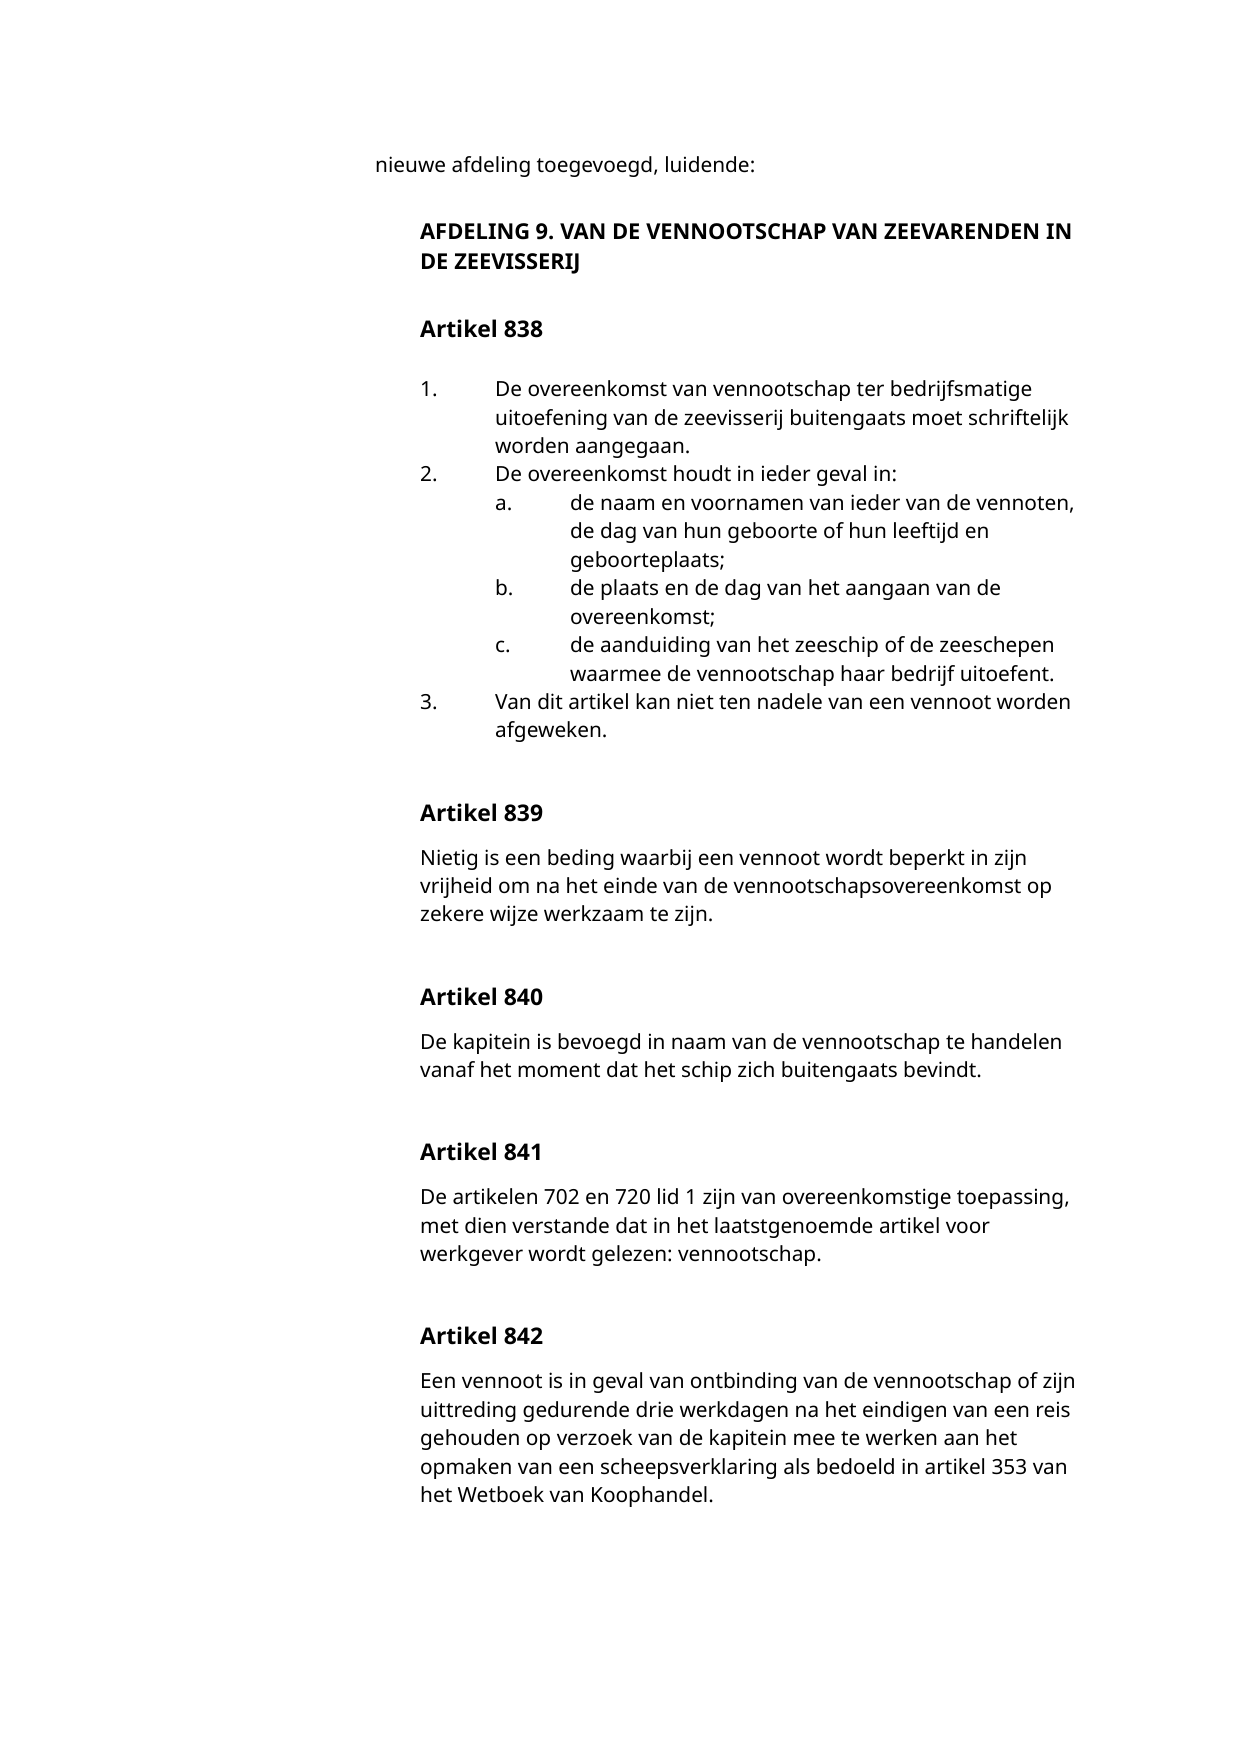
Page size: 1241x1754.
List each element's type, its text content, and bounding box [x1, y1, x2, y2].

subtitle Artikel 840 [420, 981, 1090, 1012]
text Een vennoot is in geval van ontbinding van de vennootschap of zijn uittreding gedurende drie werkdagen na het eindigen van een reis gehouden op verzoek van de kapitein mee te werken aan het opmaken van een scheepsverklaring als bedoeld in artikel 353 van het Wetboek van Koophandel. [420, 1366, 1090, 1509]
text nieuwe afdeling toegevoegd, luidende: [375, 150, 1090, 178]
text Nietig is een beding waarbij een vennoot wordt beperkt in zijn vrijheid om na het einde van de vennootschapsovereenkomst op zekere wijze werkzaam te zijn. [420, 843, 1090, 928]
list De overeenkomst houdt in ieder geval in: [420, 459, 1090, 488]
list De overeenkomst van vennootschap ter bedrijfsmatige uitoefening van de zeevisserij buitengaats moet schriftelijk worden aangegaan. [420, 374, 1090, 459]
list de naam en voornamen van ieder van de vennoten, de dag van hun geboorte of hun leeftijd en geboorteplaats; [495, 488, 1090, 573]
subtitle Artikel 841 [420, 1136, 1090, 1167]
text De artikelen 702 en 720 lid 1 zijn van overeenkomstige toepassing, met dien verstande dat in het laatstgenoemde artikel voor werkgever wordt gelezen: vennootschap. [420, 1182, 1090, 1268]
list de plaats en de dag van het aangaan van de overeenkomst; [495, 573, 1090, 630]
subtitle Artikel 842 [420, 1320, 1090, 1351]
subtitle Artikel 839 [420, 796, 1090, 828]
list de aanduiding van het zeeschip of de zeeschepen waarmee de vennootschap haar bedrijf uitoefent. [495, 630, 1090, 687]
subtitle AFDELING 9. VAN DE VENNOOTSCHAP VAN ZEEVARENDEN IN DE ZEEVISSERIJ [420, 216, 1090, 276]
list Van dit artikel kan niet ten nadele van een vennoot worden afgeweken. [420, 687, 1090, 744]
text De kapitein is bevoegd in naam van de vennootschap te handelen vanaf het moment dat het schip zich buitengaats bevindt. [420, 1027, 1090, 1084]
subtitle Artikel 838 [420, 313, 1090, 344]
